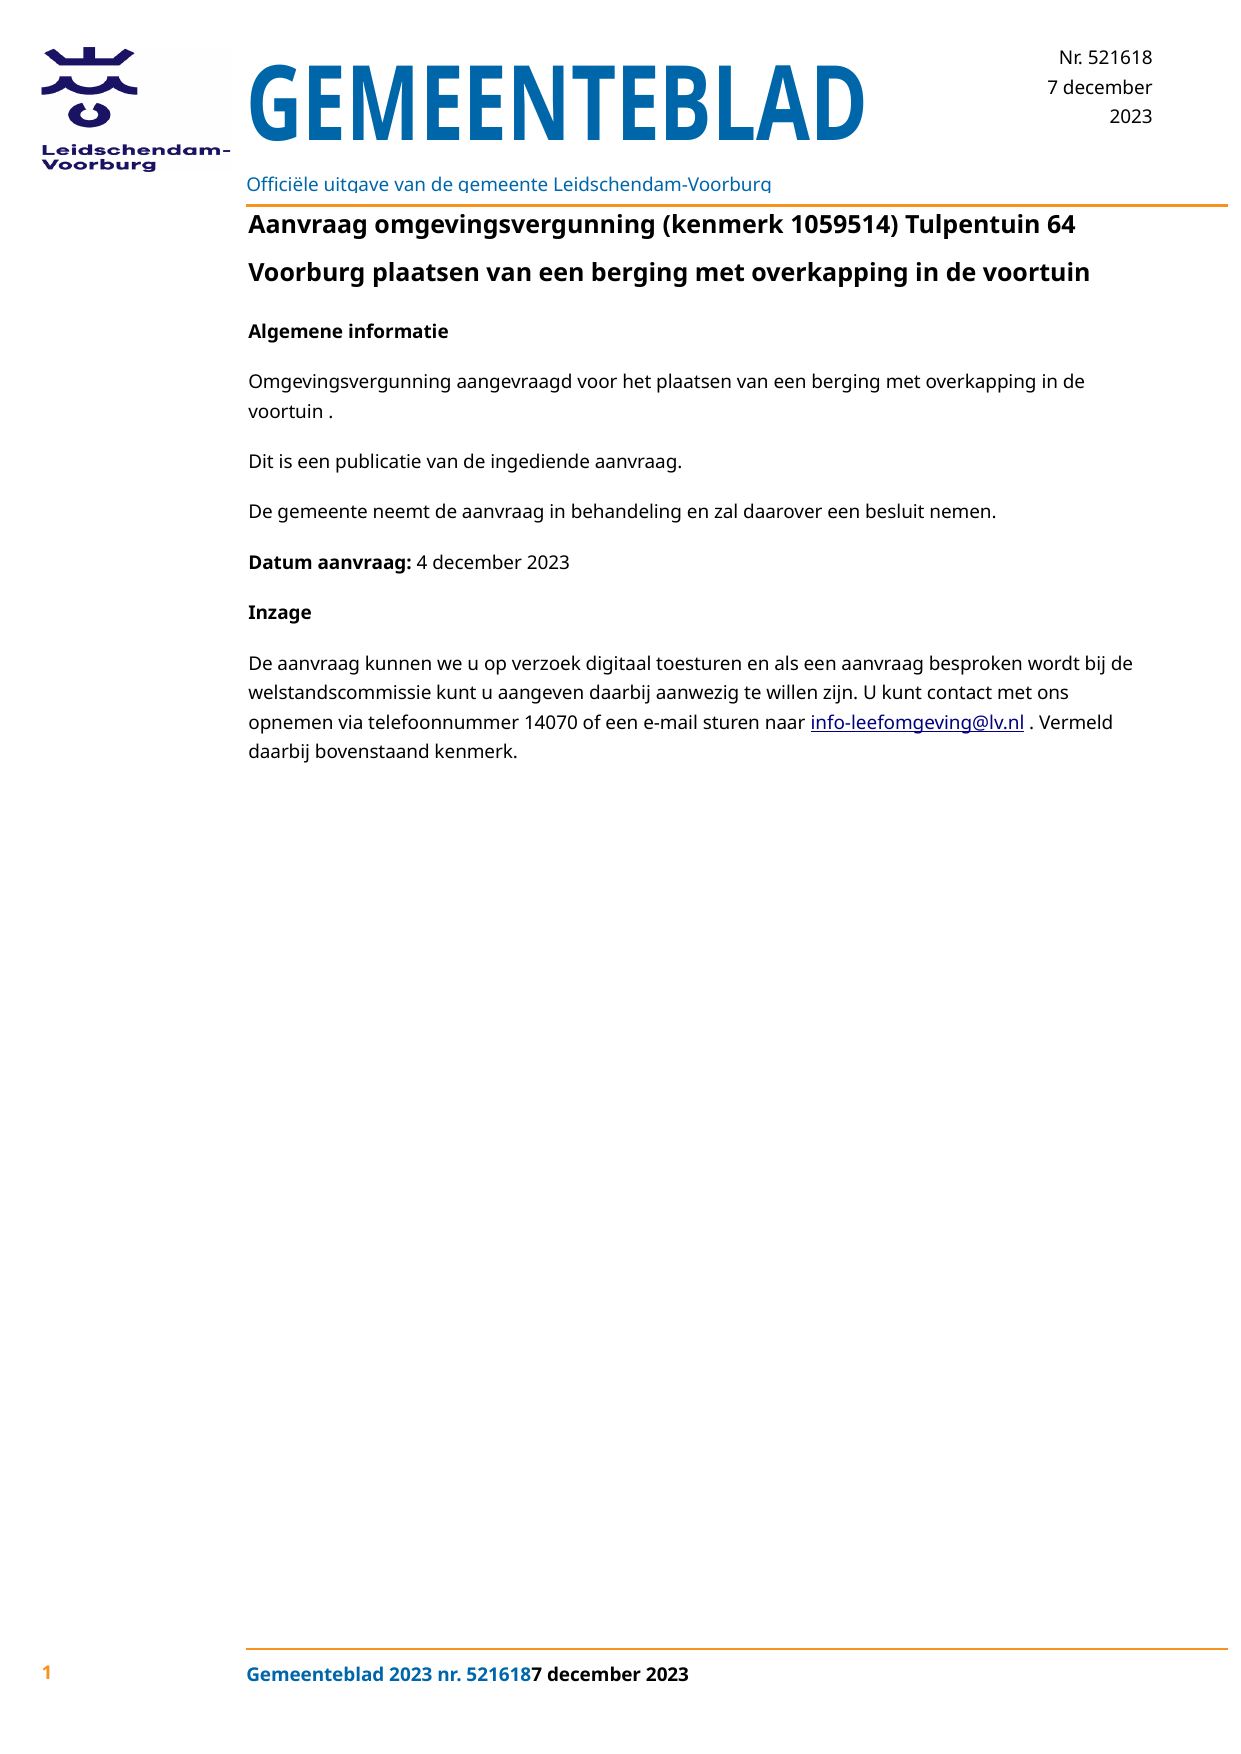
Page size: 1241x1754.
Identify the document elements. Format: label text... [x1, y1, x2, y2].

picture [41, 47, 231, 172]
text Omgevingsvergunning aangevraagd voor het plaatsen van een berging met overkapping in de voortuin . [248, 368, 1152, 424]
text De gemeente neemt de aanvraag in behandeling en zal daarover een besluit nemen. [248, 499, 1152, 524]
text De aanvraag kunnen we u op verzoek digitaal toesturen en als een aanvraag besproken wordt bij de welstandscommissie kunt u aangeven daarbij aanwezig te willen zijn. U kunt contact met ons opnemen via telefoonnummer 14070 of een e-mail sturen naar info-leefomgeving@lv.nl . Vermeld daarbij bovenstaand kenmerk. [248, 650, 1152, 764]
text Dit is een publicatie van de ingediende aanvraag. [248, 448, 1152, 474]
text Inzage [248, 599, 1152, 625]
text Datum aanvraag: 4 december 2023 [248, 549, 1152, 575]
text Algemene informatie [248, 318, 1152, 344]
text Aanvraag omgevingsvergunning (kenmerk 1059514) Tulpentuin 64 Voorburg plaatsen van een berging met overkapping in de voortuin [248, 207, 1152, 288]
